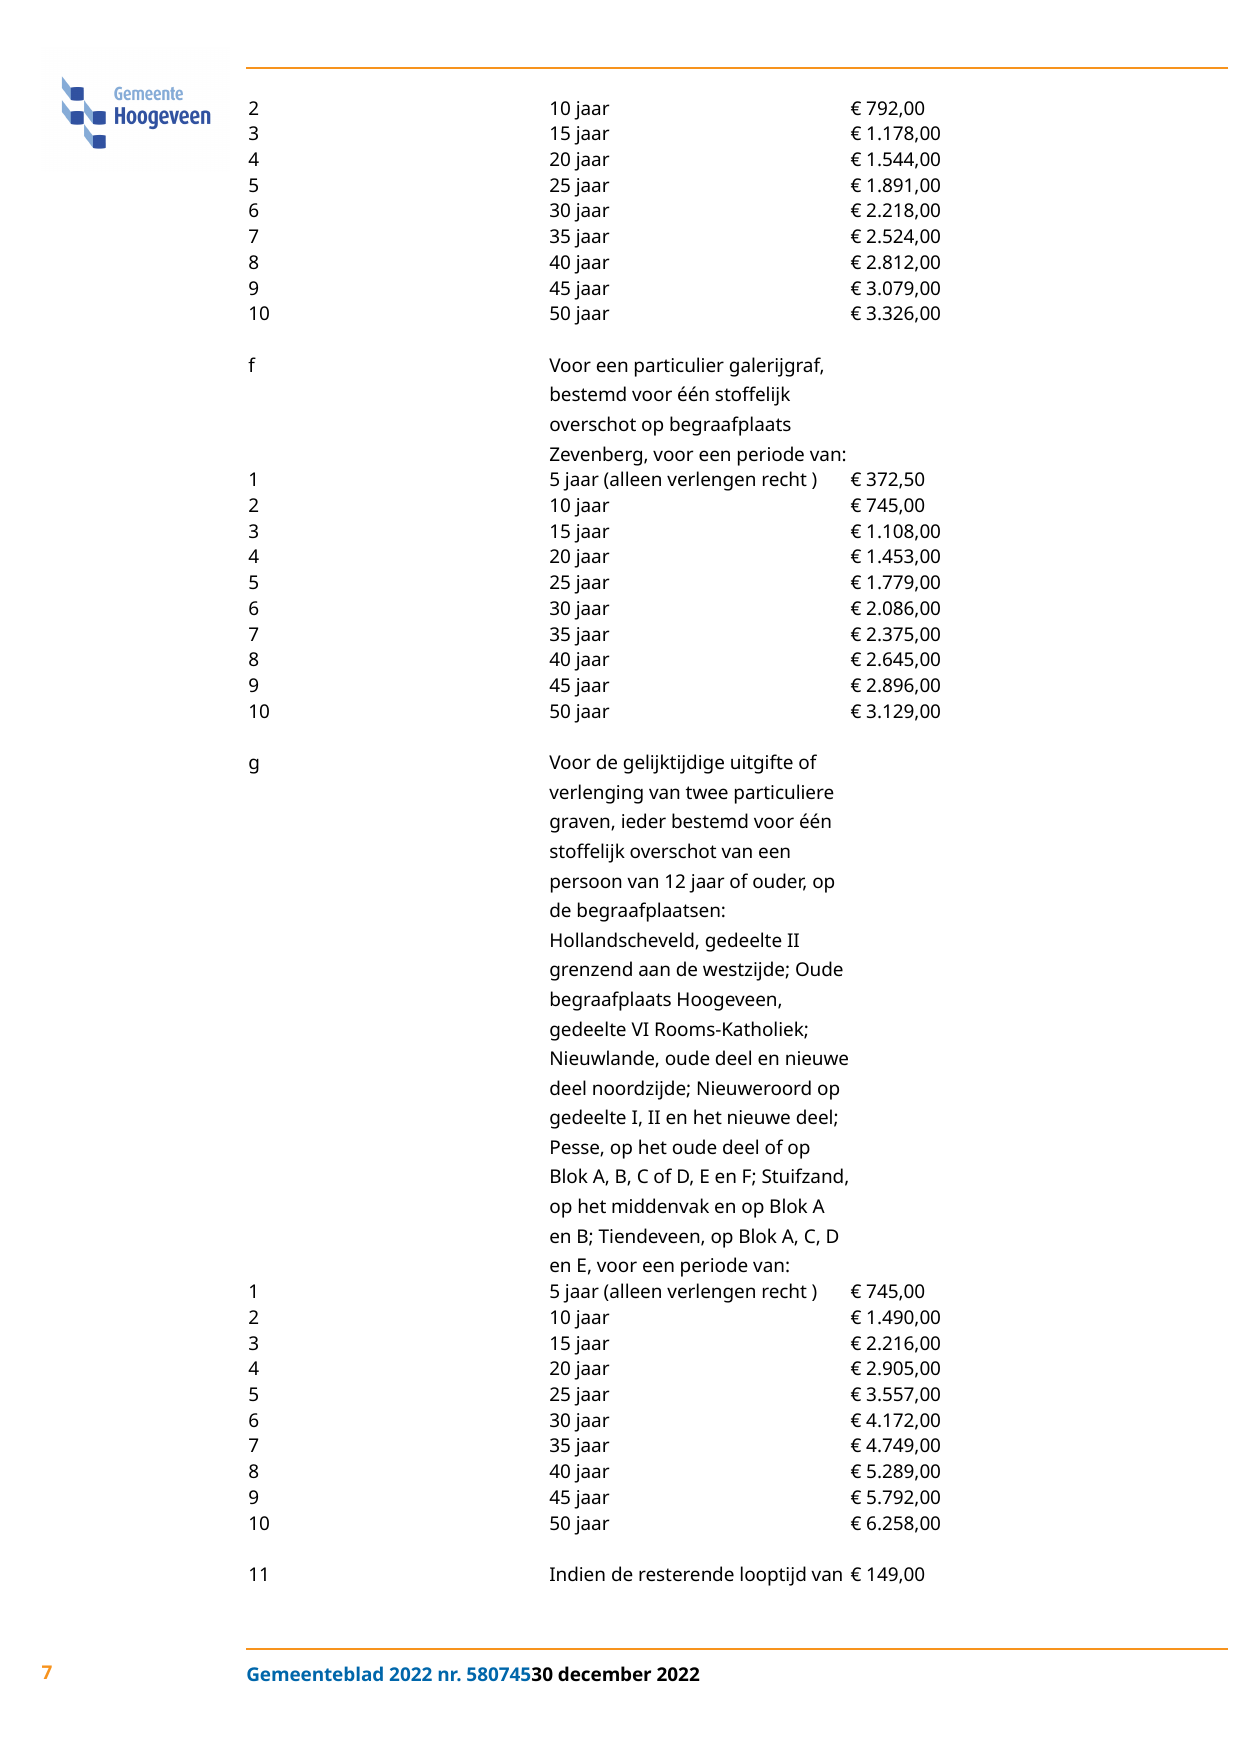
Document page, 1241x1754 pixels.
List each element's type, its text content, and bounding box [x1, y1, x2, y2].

table_cell 1 [248, 1278, 549, 1304]
table_cell 8 [248, 249, 549, 275]
table_cell € 1.453,00 [850, 544, 1152, 569]
picture [41, 47, 231, 172]
table_cell 9 [248, 275, 549, 301]
table_cell 5 [248, 172, 549, 198]
table_cell [850, 326, 1152, 352]
table_cell 6 [248, 198, 549, 223]
table_cell 8 [248, 1458, 549, 1484]
table_cell € 1.490,00 [850, 1304, 1152, 1330]
table_cell [549, 326, 850, 352]
table_cell 4 [248, 146, 549, 172]
table_cell € 1.178,00 [850, 121, 1152, 146]
table_cell 25 jaar [549, 570, 850, 595]
table_cell € 4.749,00 [850, 1433, 1152, 1458]
table_cell 45 jaar [549, 1484, 850, 1510]
table_cell 2 [248, 1304, 549, 1330]
table_cell € 4.172,00 [850, 1407, 1152, 1433]
table_cell 15 jaar [549, 121, 850, 146]
table_cell [248, 326, 549, 352]
table_cell € 3.557,00 [850, 1381, 1152, 1407]
table_cell € 2.896,00 [850, 673, 1152, 698]
table_cell € 2.375,00 [850, 621, 1152, 647]
table_cell € 3.129,00 [850, 698, 1152, 724]
table_cell 5 [248, 570, 549, 595]
table_cell 35 jaar [549, 621, 850, 647]
table_cell 20 jaar [549, 544, 850, 569]
table_cell 3 [248, 1330, 549, 1355]
table_cell 50 jaar [549, 301, 850, 326]
table_cell € 5.792,00 [850, 1484, 1152, 1510]
table_cell 30 jaar [549, 1407, 850, 1433]
table_cell 50 jaar [549, 698, 850, 724]
table_cell € 1.891,00 [850, 172, 1152, 198]
table_cell € 792,00 [850, 95, 1152, 121]
table_cell 25 jaar [549, 172, 850, 198]
table_cell 4 [248, 1355, 549, 1381]
table_cell 5 jaar (alleen verlengen recht ) [549, 467, 850, 492]
table_cell [850, 352, 1152, 467]
table_cell 30 jaar [549, 198, 850, 223]
table_cell [549, 724, 850, 749]
table_cell € 3.326,00 [850, 301, 1152, 326]
table_cell 2 [248, 492, 549, 518]
table_cell 40 jaar [549, 1458, 850, 1484]
table_cell € 2.524,00 [850, 224, 1152, 249]
table_cell € 2.216,00 [850, 1330, 1152, 1355]
table_cell 11 [248, 1561, 549, 1587]
table_cell 3 [248, 121, 549, 146]
table_cell 20 jaar [549, 146, 850, 172]
table_cell 35 jaar [549, 224, 850, 249]
table_cell [850, 750, 1152, 1278]
table_cell 7 [248, 621, 549, 647]
table_cell 6 [248, 1407, 549, 1433]
table_cell 10 [248, 1510, 549, 1536]
table_cell 8 [248, 647, 549, 672]
table_cell 40 jaar [549, 249, 850, 275]
table_cell 2 [248, 95, 549, 121]
table_cell 9 [248, 673, 549, 698]
table_cell 30 jaar [549, 595, 850, 621]
table_cell 40 jaar [549, 647, 850, 672]
table_cell € 745,00 [850, 492, 1152, 518]
table_cell € 1.779,00 [850, 570, 1152, 595]
table_cell 1 [248, 467, 549, 492]
table_cell 7 [248, 1433, 549, 1458]
table_cell 20 jaar [549, 1355, 850, 1381]
table_cell 10 jaar [549, 95, 850, 121]
table_cell € 745,00 [850, 1278, 1152, 1304]
table_cell € 2.218,00 [850, 198, 1152, 223]
table_cell Indien de resterende looptijd van [549, 1561, 850, 1587]
table_cell 3 [248, 518, 549, 544]
table_cell € 5.289,00 [850, 1458, 1152, 1484]
table_cell € 6.258,00 [850, 1510, 1152, 1536]
table_cell 25 jaar [549, 1381, 850, 1407]
table_cell € 2.905,00 [850, 1355, 1152, 1381]
table_cell Voor de gelijktijdige uitgifte of verlenging van twee particuliere graven, ieder bestemd voor één stoffelijk overschot van een persoon van 12 jaar of ouder, op de begraafplaatsen: Hollandscheveld, gedeelte II grenzend aan de westzijde; Oude begraafplaats Hoogeveen, gedeelte VI Rooms-Katholiek; Nieuwlande, oude deel en nieuwe deel noordzijde; Nieuweroord op gedeelte I, II en het nieuwe deel; Pesse, op het oude deel of op Blok A, B, C of D, E en F; Stuifzand, op het middenvak en op Blok A en B; Tiendeveen, op Blok A, C, D en E, voor een periode van: [549, 750, 850, 1278]
table_cell 35 jaar [549, 1433, 850, 1458]
table_cell [850, 724, 1152, 749]
table_cell 6 [248, 595, 549, 621]
table_cell [248, 724, 549, 749]
table_cell € 3.079,00 [850, 275, 1152, 301]
table_cell 15 jaar [549, 518, 850, 544]
table_cell 45 jaar [549, 275, 850, 301]
table_cell € 149,00 [850, 1561, 1152, 1587]
table_cell 9 [248, 1484, 549, 1510]
table_cell 4 [248, 544, 549, 569]
table_cell [850, 1536, 1152, 1561]
table_cell € 2.645,00 [850, 647, 1152, 672]
table_cell f [248, 352, 549, 467]
table_cell 10 jaar [549, 492, 850, 518]
table_cell 50 jaar [549, 1510, 850, 1536]
table_cell € 2.086,00 [850, 595, 1152, 621]
table_cell g [248, 750, 549, 1278]
table_cell [549, 1536, 850, 1561]
table_cell € 1.544,00 [850, 146, 1152, 172]
table_cell Voor een particulier galerijgraf, bestemd voor één stoffelijk overschot op begraafplaats Zevenberg, voor een periode van: [549, 352, 850, 467]
table_cell 10 [248, 301, 549, 326]
table_cell 15 jaar [549, 1330, 850, 1355]
table_cell 5 [248, 1381, 549, 1407]
table_cell [248, 1536, 549, 1561]
table_cell 10 jaar [549, 1304, 850, 1330]
table_cell € 2.812,00 [850, 249, 1152, 275]
table_cell 5 jaar (alleen verlengen recht ) [549, 1278, 850, 1304]
table_cell 10 [248, 698, 549, 724]
table_cell € 372,50 [850, 467, 1152, 492]
table_cell 45 jaar [549, 673, 850, 698]
table_cell € 1.108,00 [850, 518, 1152, 544]
table_cell 7 [248, 224, 549, 249]
